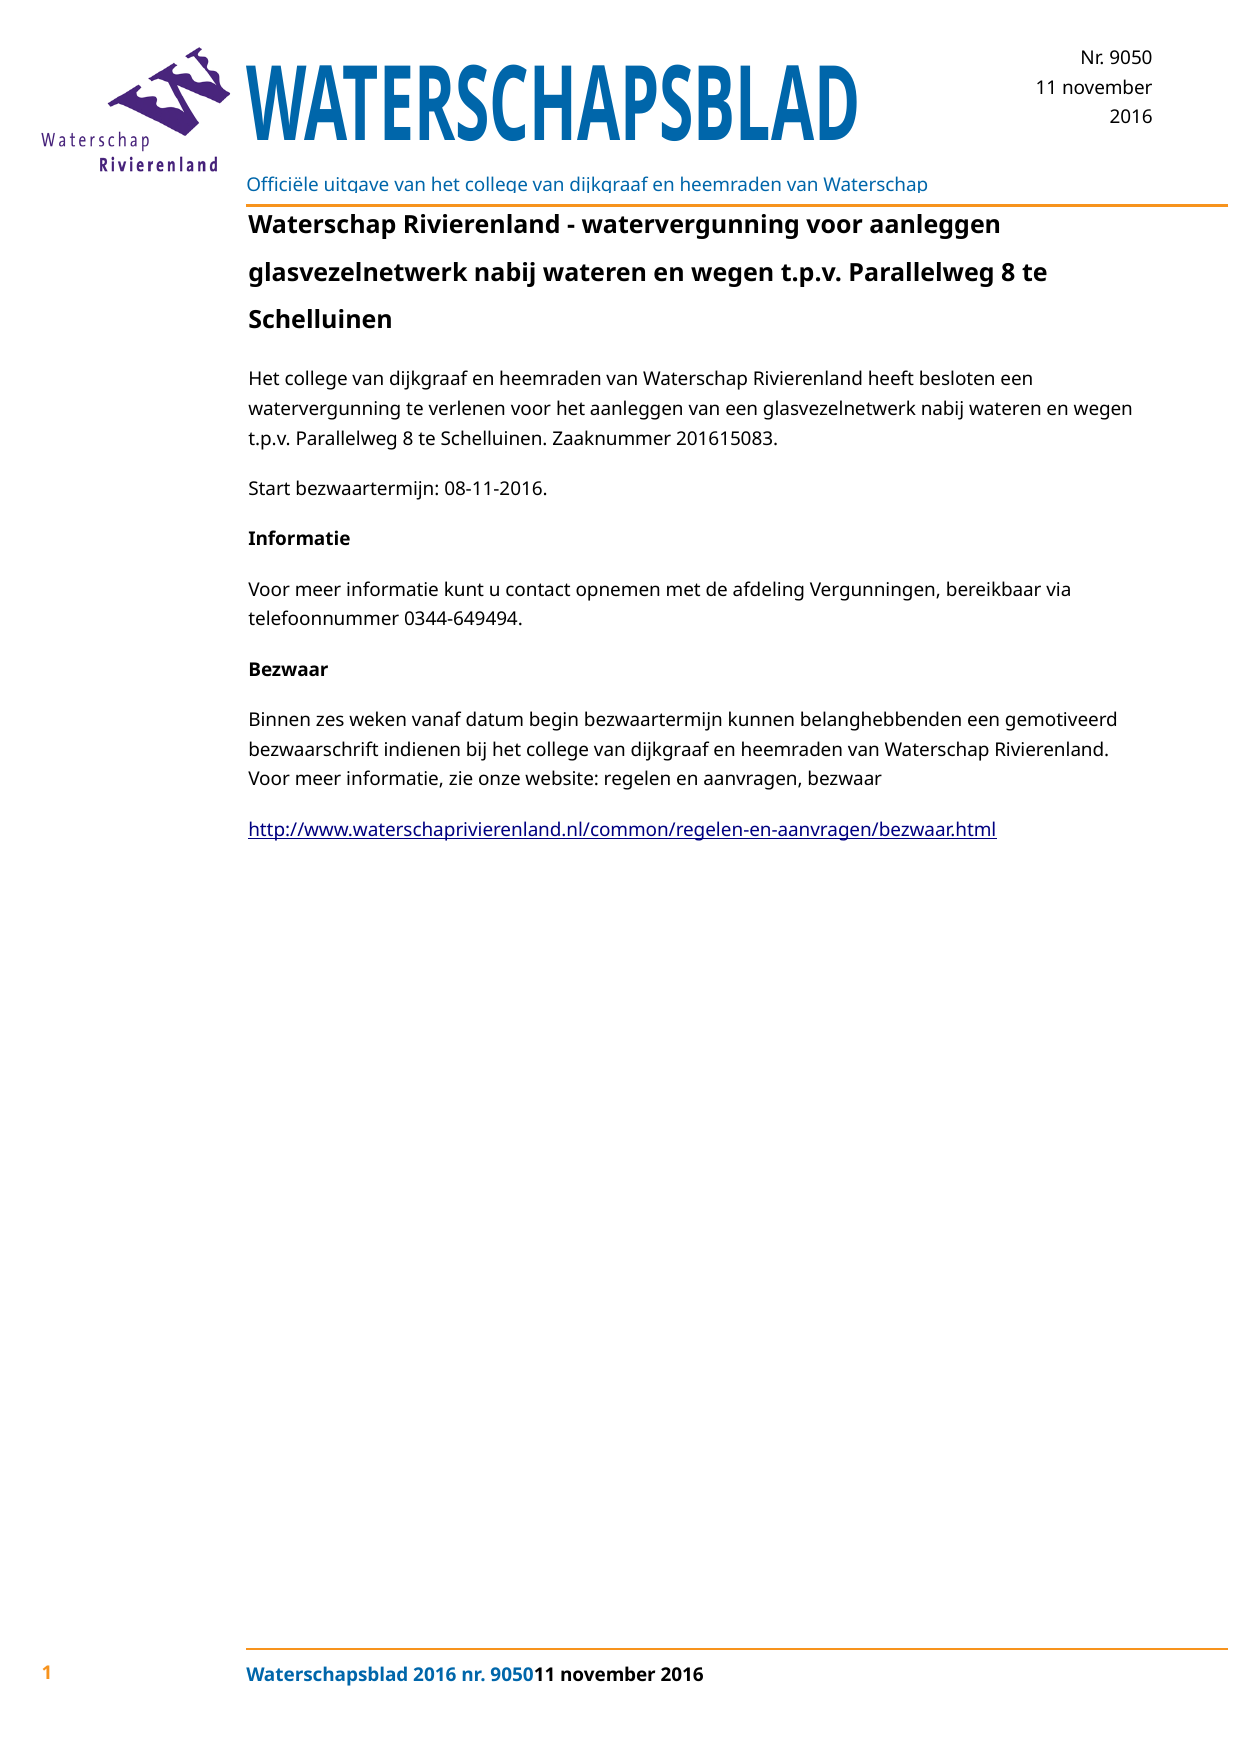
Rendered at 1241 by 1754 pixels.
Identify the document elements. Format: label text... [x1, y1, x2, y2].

picture [41, 47, 231, 172]
text Waterschap Rivierenland - watervergunning voor aanleggen glasvezelnetwerk nabij wateren en wegen t.p.v. Parallelweg 8 te Schelluinen [248, 207, 1152, 336]
text Bezwaar [248, 656, 1152, 682]
text Start bezwaartermijn: 08-11-2016. [248, 475, 1152, 501]
text Het college van dijkgraaf en heemraden van Waterschap Rivierenland heeft besloten een watervergunning te verlenen voor het aanleggen van een glasvezelnetwerk nabij wateren en wegen t.p.v. Parallelweg 8 te Schelluinen. Zaaknummer 201615083. [248, 366, 1152, 450]
text Voor meer informatie kunt u contact opnemen met de afdeling Vergunningen, bereikbaar via telefoonnummer 0344-649494. [248, 576, 1152, 631]
text http://www.waterschaprivierenland.nl/common/regelen-en-aanvragen/bezwaar.html [248, 816, 1152, 842]
text Informatie [248, 526, 1152, 551]
text Binnen zes weken vanaf datum begin bezwaartermijn kunnen belanghebbenden een gemotiveerd bezwaarschrift indienen bij het college van dijkgraaf en heemraden van Waterschap Rivierenland. Voor meer informatie, zie onze website: regelen en aanvragen, bezwaar [248, 706, 1152, 791]
